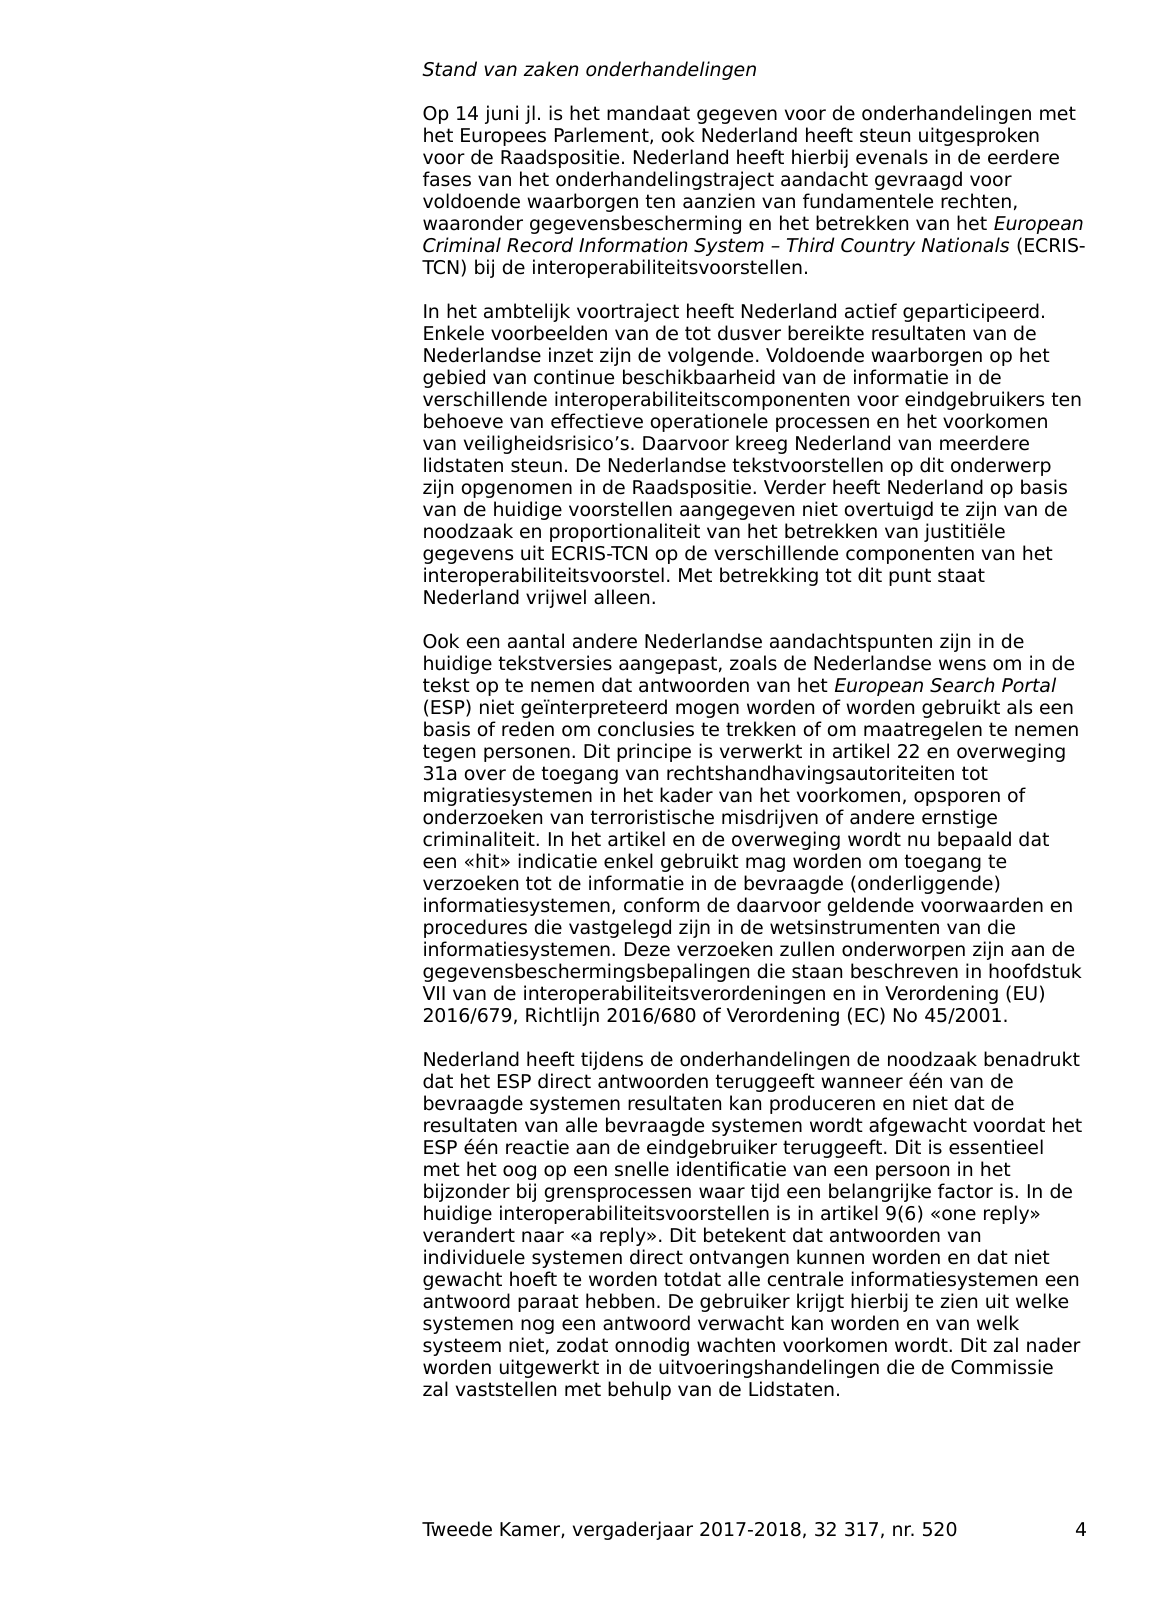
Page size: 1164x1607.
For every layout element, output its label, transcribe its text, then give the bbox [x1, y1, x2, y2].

text Ook een aantal andere Nederlandse aandachtspunten zijn in de huidige tekstversies aangepast, zoals de Nederlandse wens om in de tekst op te nemen dat antwoorden van het European Search Portal (ESP) niet geïnterpreteerd mogen worden of worden gebruikt als een basis of reden om conclusies te trekken of om maatregelen te nemen tegen personen. Dit principe is verwerkt in artikel 22 en overweging 31a over de toegang van rechtshandhavingsautoriteiten tot migratiesystemen in het kader van het voorkomen, opsporen of onderzoeken van terroristische misdrijven of andere ernstige criminaliteit. In het artikel en de overweging wordt nu bepaald dat een «hit» indicatie enkel gebruikt mag worden om toegang te verzoeken tot de informatie in de bevraagde (onderliggende) informatiesystemen, conform de daarvoor geldende voorwaarden en procedures die vastgelegd zijn in de wetsinstrumenten van die informatiesystemen. Deze verzoeken zullen onderworpen zijn aan de gegevensbeschermingsbepalingen die staan beschreven in hoofdstuk VII van de interoperabiliteitsverordeningen en in Verordening (EU) 2016/679, Richtlijn 2016/680 of Verordening (EC) No 45/2001. [422, 631, 1087, 1027]
subtitle Stand van zaken onderhandelingen [422, 59, 1087, 81]
text In het ambtelijk voortraject heeft Nederland actief geparticipeerd. Enkele voorbeelden van de tot dusver bereikte resultaten van de Nederlandse inzet zijn de volgende. Voldoende waarborgen op het gebied van continue beschikbaarheid van de informatie in de verschillende interoperabiliteitscomponenten voor eindgebruikers ten behoeve van effectieve operationele processen en het voorkomen van veiligheidsrisico’s. Daarvoor kreeg Nederland van meerdere lidstaten steun. De Nederlandse tekstvoorstellen op dit onderwerp zijn opgenomen in de Raadspositie. Verder heeft Nederland op basis van de huidige voorstellen aangegeven niet overtuigd te zijn van de noodzaak en proportionaliteit van het betrekken van justitiële gegevens uit ECRIS-TCN op de verschillende componenten van het interoperabiliteitsvoorstel. Met betrekking tot dit punt staat Nederland vrijwel alleen. [422, 301, 1087, 609]
text Op 14 juni jl. is het mandaat gegeven voor de onderhandelingen met het Europees Parlement, ook Nederland heeft steun uitgesproken voor de Raadspositie. Nederland heeft hierbij evenals in de eerdere fases van het onderhandelingstraject aandacht gevraagd voor voldoende waarborgen ten aanzien van fundamentele rechten, waaronder gegevensbescherming en het betrekken van het European Criminal Record Information System – Third Country Nationals (ECRIS-TCN) bij de interoperabiliteitsvoorstellen. [422, 103, 1087, 279]
text Nederland heeft tijdens de onderhandelingen de noodzaak benadrukt dat het ESP direct antwoorden teruggeeft wanneer één van de bevraagde systemen resultaten kan produceren en niet dat de resultaten van alle bevraagde systemen wordt afgewacht voordat het ESP één reactie aan de eindgebruiker teruggeeft. Dit is essentieel met het oog op een snelle identificatie van een persoon in het bijzonder bij grensprocessen waar tijd een belangrijke factor is. In de huidige interoperabiliteitsvoorstellen is in artikel 9(6) «one reply» verandert naar «a reply». Dit betekent dat antwoorden van individuele systemen direct ontvangen kunnen worden en dat niet gewacht hoeft te worden totdat alle centrale informatiesystemen een antwoord paraat hebben. De gebruiker krijgt hierbij te zien uit welke systemen nog een antwoord verwacht kan worden en van welk systeem niet, zodat onnodig wachten voorkomen wordt. Dit zal nader worden uitgewerkt in de uitvoeringshandelingen die de Commissie zal vaststellen met behulp van de Lidstaten. [422, 1049, 1087, 1401]
